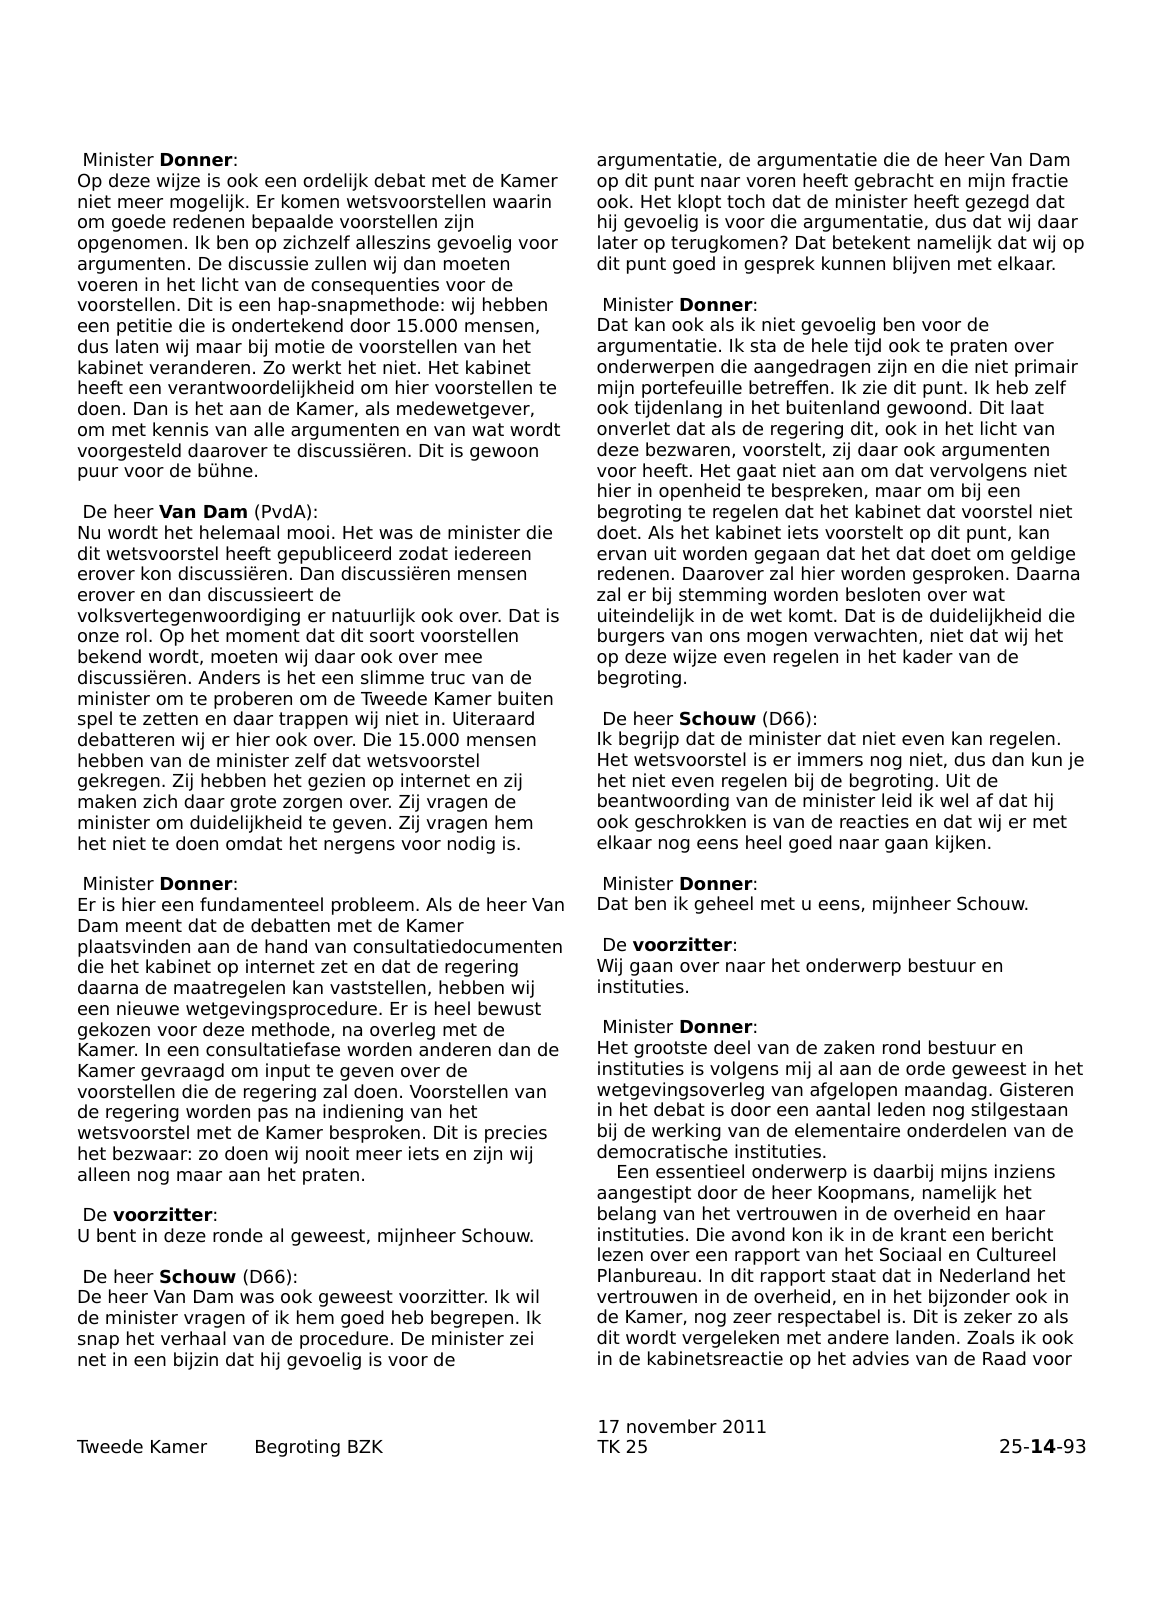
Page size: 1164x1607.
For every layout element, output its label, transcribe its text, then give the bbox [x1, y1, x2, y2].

text Minister Donner: [77, 874, 567, 895]
text Op deze wijze is ook een ordelijk debat met de Kamer niet meer mogelijk. Er komen wetsvoorstellen waarin om goede redenen bepaalde voorstellen zijn opgenomen. Ik ben op zichzelf alleszins gevoelig voor argumenten. De discussie zullen wij dan moeten voeren in het licht van de consequenties voor de voorstellen. Dit is een hap-snapmethode: wij hebben een petitie die is ondertekend door 15.000 mensen, dus laten wij maar bij motie de voorstellen van het kabinet veranderen. Zo werkt het niet. Het kabinet heeft een verantwoordelijkheid om hier voorstellen te doen. Dan is het aan de Kamer, als medewetgever, om met kennis van alle argumenten en van wat wordt voorgesteld daarover te discussiëren. Dit is gewoon puur voor de bühne. [77, 171, 567, 482]
text Er is hier een fundamenteel probleem. Als de heer Van Dam meent dat de debatten met de Kamer plaatsvinden aan de hand van consultatiedocumenten die het kabinet op internet zet en dat de regering daarna de maatregelen kan vaststellen, hebben wij een nieuwe wetgevingsprocedure. Er is heel bewust gekozen voor deze methode, na overleg met de Kamer. In een consultatiefase worden anderen dan de Kamer gevraagd om input te geven over de voorstellen die de regering zal doen. Voorstellen van de regering worden pas na indiening van het wetsvoorstel met de Kamer besproken. Dit is precies het bezwaar: zo doen wij nooit meer iets en zijn wij alleen nog maar aan het praten. [77, 895, 567, 1185]
text De heer Schouw (D66): [596, 708, 1087, 729]
text Minister Donner: [77, 150, 567, 171]
text Nu wordt het helemaal mooi. Het was de minister die dit wetsvoorstel heeft gepubliceerd zodat iedereen erover kon discussiëren. Dan discussiëren mensen erover en dan discussieert de volksvertegenwoordiging er natuurlijk ook over. Dat is onze rol. Op het moment dat dit soort voorstellen bekend wordt, moeten wij daar ook over mee discussiëren. Anders is het een slimme truc van de minister om te proberen om de Tweede Kamer buiten spel te zetten en daar trappen wij niet in. Uiteraard debatteren wij er hier ook over. Die 15.000 mensen hebben van de minister zelf dat wetsvoorstel gekregen. Zij hebben het gezien op internet en zij maken zich daar grote zorgen over. Zij vragen de minister om duidelijkheid te geven. Zij vragen hem het niet te doen omdat het nergens voor nodig is. [77, 523, 567, 854]
text argumentatie, de argumentatie die de heer Van Dam op dit punt naar voren heeft gebracht en mijn fractie ook. Het klopt toch dat de minister heeft gezegd dat hij gevoelig is voor die argumentatie, dus dat wij daar later op terugkomen? Dat betekent namelijk dat wij op dit punt goed in gesprek kunnen blijven met elkaar. [596, 150, 1087, 274]
text U bent in deze ronde al geweest, mijnheer Schouw. [77, 1226, 567, 1247]
text Ik begrijp dat de minister dat niet even kan regelen. Het wetsvoorstel is er immers nog niet, dus dan kun je het niet even regelen bij de begroting. Uit de beantwoording van de minister leid ik wel af dat hij ook geschrokken is van de reacties en dat wij er met elkaar nog eens heel goed naar gaan kijken. [596, 729, 1087, 853]
text Minister Donner: [596, 294, 1087, 315]
text Minister Donner: [596, 873, 1087, 894]
text Een essentieel onderwerp is daarbij mijns inziens aangestipt door de heer Koopmans, namelijk het belang van het vertrouwen in de overheid en haar instituties. Die avond kon ik in de krant een bericht lezen over een rapport van het Sociaal en Cultureel Planbureau. In dit rapport staat dat in Nederland het vertrouwen in de overheid, en in het bijzonder ook in de Kamer, nog zeer respectabel is. Dit is zeker zo als dit wordt vergeleken met andere landen. Zoals ik ook in de kabinetsreactie op het advies van de Raad voor [596, 1162, 1087, 1369]
text De heer Schouw (D66): [77, 1267, 567, 1287]
text Het grootste deel van de zaken rond bestuur en instituties is volgens mij al aan de orde geweest in het wetgevingsoverleg van afgelopen maandag. Gisteren in het debat is door een aantal leden nog stilgestaan bij de werking van de elementaire onderdelen van de democratische instituties. [596, 1038, 1087, 1162]
text De voorzitter: [596, 935, 1087, 956]
text Wij gaan over naar het onderwerp bestuur en instituties. [596, 956, 1087, 997]
text De heer Van Dam (PvdA): [77, 502, 567, 523]
text Dat kan ook als ik niet gevoelig ben voor de argumentatie. Ik sta de hele tijd ook te praten over onderwerpen die aangedragen zijn en die niet primair mijn portefeuille betreffen. Ik zie dit punt. Ik heb zelf ook tijdenlang in het buitenland gewoond. Dit laat onverlet dat als de regering dit, ook in het licht van deze bezwaren, voorstelt, zij daar ook argumenten voor heeft. Het gaat niet aan om dat vervolgens niet hier in openheid te bespreken, maar om bij een begroting te regelen dat het kabinet dat voorstel niet doet. Als het kabinet iets voorstelt op dit punt, kan ervan uit worden gegaan dat het dat doet om geldige redenen. Daarover zal hier worden gesproken. Daarna zal er bij stemming worden besloten over wat uiteindelijk in de wet komt. Dat is de duidelijkheid die burgers van ons mogen verwachten, niet dat wij het op deze wijze even regelen in het kader van de begroting. [596, 315, 1087, 688]
text De voorzitter: [77, 1205, 567, 1226]
text De heer Van Dam was ook geweest voorzitter. Ik wil de minister vragen of ik hem goed heb begrepen. Ik snap het verhaal van de procedure. De minister zei net in een bijzin dat hij gevoelig is voor de [77, 1287, 567, 1370]
text Dat ben ik geheel met u eens, mijnheer Schouw. [596, 894, 1087, 915]
text Minister Donner: [596, 1017, 1087, 1038]
